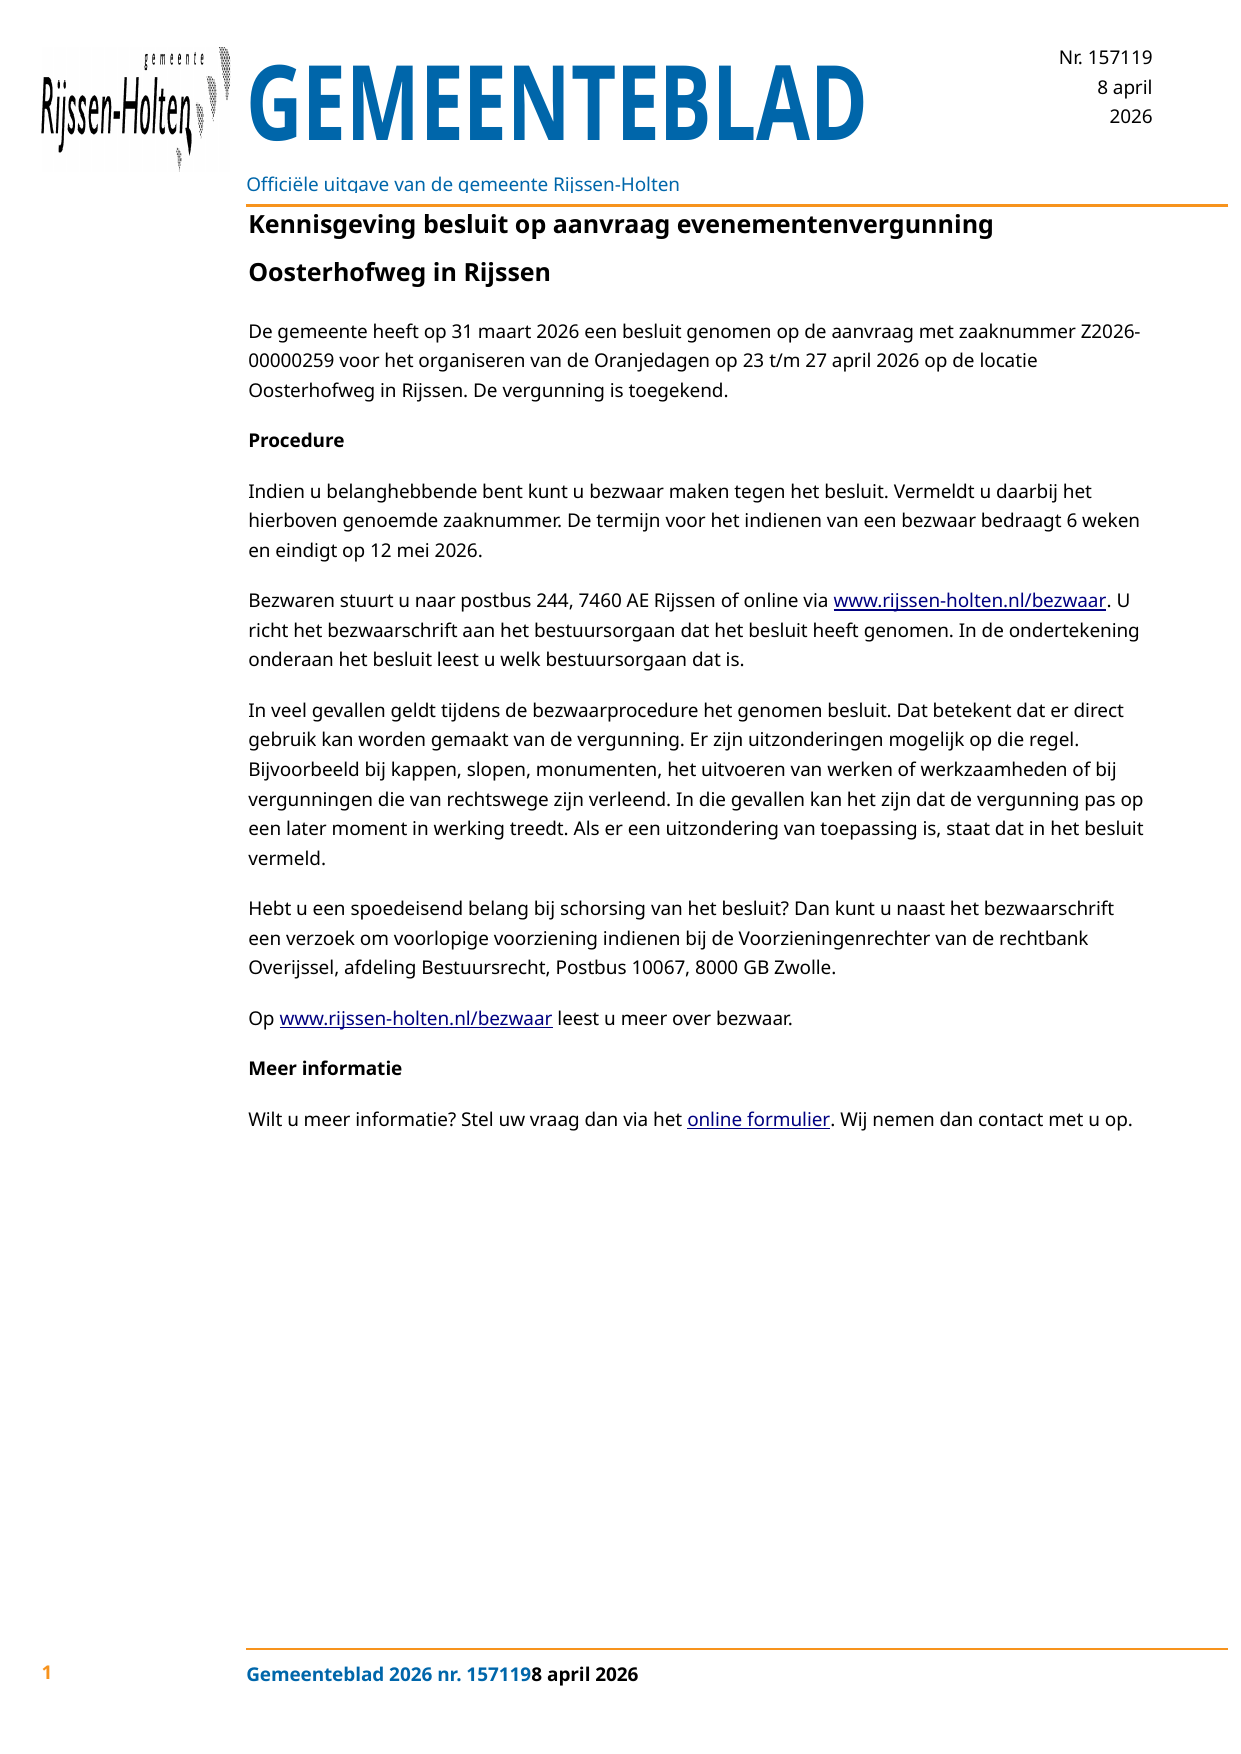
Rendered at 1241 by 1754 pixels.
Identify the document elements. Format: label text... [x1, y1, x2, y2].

text In veel gevallen geldt tijdens de bezwaarprocedure het genomen besluit. Dat betekent dat er direct gebruik kan worden gemaakt van de vergunning. Er zijn uitzonderingen mogelijk op die regel. Bijvoorbeeld bij kappen, slopen, monumenten, het uitvoeren van werken of werkzaamheden of bij vergunningen die van rechtswege zijn verleend. In die gevallen kan het zijn dat de vergunning pas op een later moment in werking treedt. Als er een uitzondering van toepassing is, staat dat in het besluit vermeld. [248, 697, 1152, 871]
picture [41, 47, 231, 172]
text Op www.rijssen-holten.nl/bezwaar leest u meer over bezwaar. [248, 1005, 1152, 1031]
text Meer informatie [248, 1055, 1152, 1081]
text Hebt u een spoedeisend belang bij schorsing van het besluit? Dan kunt u naast het bezwaarschrift een verzoek om voorlopige voorziening indienen bij de Voorzieningenrechter van de rechtbank Overijssel, afdeling Bestuursrecht, Postbus 10067, 8000 GB Zwolle. [248, 895, 1152, 980]
text De gemeente heeft op 31 maart 2026 een besluit genomen op de aanvraag met zaaknummer Z2026-00000259 voor het organiseren van de Oranjedagen op 23 t/m 27 april 2026 op de locatie Oosterhofweg in Rijssen. De vergunning is toegekend. [248, 318, 1152, 403]
text Wilt u meer informatie? Stel uw vraag dan via het online formulier. Wij nemen dan contact met u op. [248, 1106, 1152, 1132]
text Bezwaren stuurt u naar postbus 244, 7460 AE Rijssen of online via www.rijssen-holten.nl/bezwaar. U richt het bezwaarschrift aan het bestuursorgaan dat het besluit heeft genomen. In de ondertekening onderaan het besluit leest u welk bestuursorgaan dat is. [248, 587, 1152, 672]
text Procedure [248, 427, 1152, 453]
text Kennisgeving besluit op aanvraag evenementenvergunning Oosterhofweg in Rijssen [248, 207, 1152, 288]
text Indien u belanghebbende bent kunt u bezwaar maken tegen het besluit. Vermeldt u daarbij het hierboven genoemde zaaknummer. De termijn voor het indienen van een bezwaar bedraagt 6 weken en eindigt op 12 mei 2026. [248, 478, 1152, 563]
